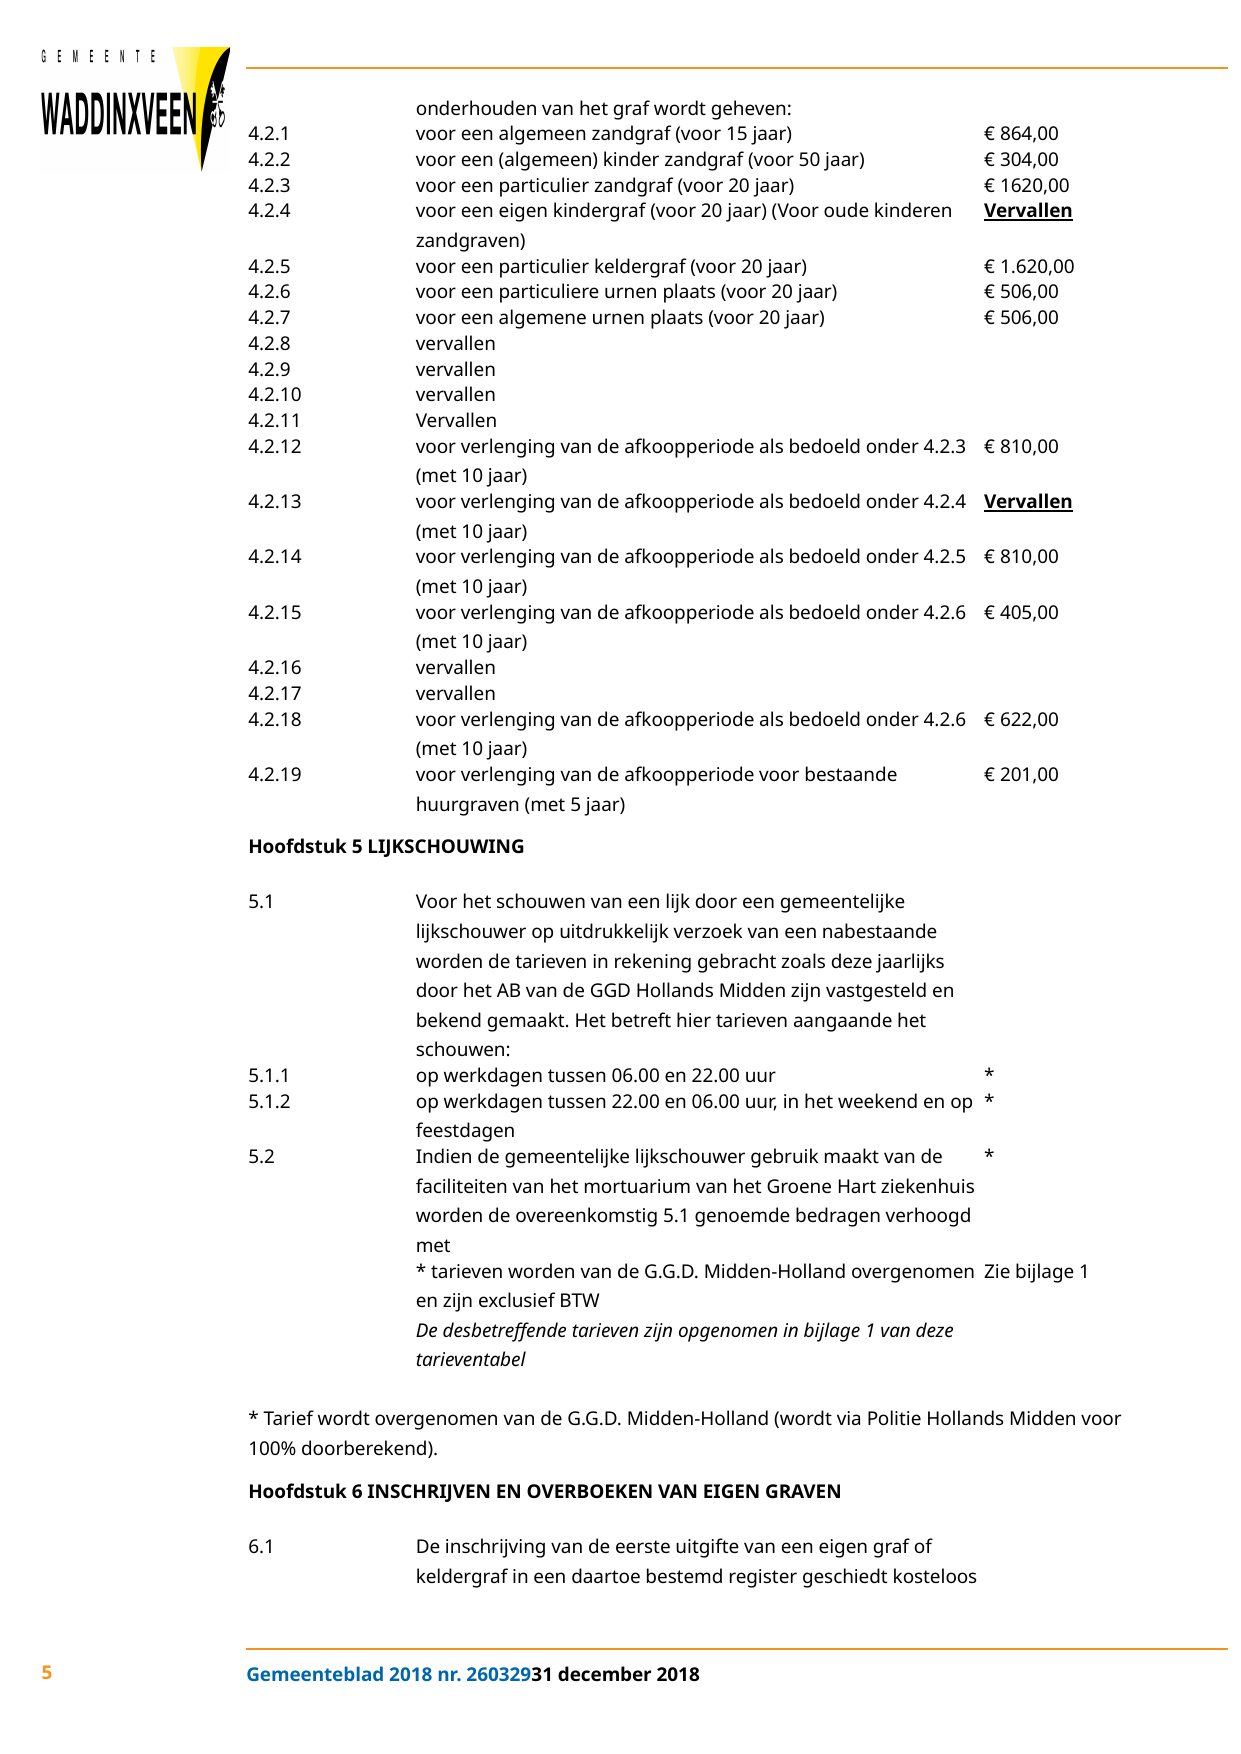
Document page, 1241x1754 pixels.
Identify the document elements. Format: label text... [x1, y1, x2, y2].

table_cell vervallen [416, 356, 984, 382]
table_cell 4.2.19 [248, 761, 416, 816]
table_cell € 1620,00 [984, 172, 1152, 198]
picture [41, 47, 231, 172]
table_header 5.1 [248, 889, 416, 1062]
table_cell 4.2.2 [248, 146, 416, 172]
table_cell 4.2.12 [248, 433, 416, 488]
table_cell Vervallen [984, 198, 1152, 253]
table_cell € 405,00 [984, 599, 1152, 654]
text * Tarief wordt overgenomen van de G.G.D. Midden-Holland (wordt via Politie Hollands Midden voor 100% doorberekend). [248, 1405, 1152, 1460]
table_cell voor een eigen kindergraf (voor 20 jaar) (Voor oude kinderen zandgraven) [416, 198, 984, 253]
table_cell vervallen [416, 680, 984, 706]
table_cell voor verlenging van de afkoopperiode als bedoeld onder 4.2.6 (met 10 jaar) [416, 706, 984, 761]
table_cell * tarieven worden van de G.G.D. Midden-Holland overgenomen en zijn exclusief BTW De desbetreffende tarieven zijn opgenomen in bijlage 1 van deze tarieventabel [416, 1258, 984, 1372]
table_cell vervallen [416, 382, 984, 407]
table_cell 4.2.14 [248, 544, 416, 599]
table_cell voor verlenging van de afkoopperiode als bedoeld onder 4.2.3 (met 10 jaar) [416, 433, 984, 488]
table_cell 4.2.7 [248, 305, 416, 330]
table_cell 4.2.8 [248, 330, 416, 356]
table_cell € 304,00 [984, 146, 1152, 172]
table_cell Vervallen [416, 408, 984, 433]
table_cell op werkdagen tussen 22.00 en 06.00 uur, in het weekend en op feestdagen [416, 1088, 984, 1143]
table_cell 4.2.9 [248, 356, 416, 382]
table_header 6.1 [248, 1533, 416, 1588]
table_cell € 864,00 [984, 121, 1152, 146]
table_cell vervallen [416, 330, 984, 356]
table_cell Zie bijlage 1 [984, 1258, 1152, 1372]
table_cell 4.2.15 [248, 599, 416, 654]
table_cell voor een algemene urnen plaats (voor 20 jaar) [416, 305, 984, 330]
table_cell 4.2.6 [248, 279, 416, 304]
table_cell [248, 95, 416, 121]
table_cell 4.2.11 [248, 408, 416, 433]
table_cell * [984, 1088, 1152, 1143]
table_cell € 506,00 [984, 305, 1152, 330]
text Hoofdstuk 6 INSCHRIJVEN EN OVERBOEKEN VAN EIGEN GRAVEN [248, 1478, 1152, 1503]
table_cell € 506,00 [984, 279, 1152, 304]
table_cell [984, 408, 1152, 433]
table_header De inschrijving van de eerste uitgifte van een eigen graf of keldergraf in een daartoe bestemd register geschiedt kosteloos [416, 1533, 984, 1588]
table_cell voor een particuliere urnen plaats (voor 20 jaar) [416, 279, 984, 304]
table_cell 4.2.18 [248, 706, 416, 761]
table_cell 4.2.16 [248, 654, 416, 680]
table_header [984, 889, 1152, 1062]
table_cell [248, 1258, 416, 1372]
table_cell op werkdagen tussen 06.00 en 22.00 uur [416, 1062, 984, 1088]
table_cell 5.1.2 [248, 1088, 416, 1143]
table_cell € 1.620,00 [984, 253, 1152, 279]
table_cell [984, 330, 1152, 356]
table_cell [984, 680, 1152, 706]
table_cell 5.1.1 [248, 1062, 416, 1088]
table_cell [984, 356, 1152, 382]
table_cell 4.2.5 [248, 253, 416, 279]
table_cell 4.2.17 [248, 680, 416, 706]
table_cell voor verlenging van de afkoopperiode als bedoeld onder 4.2.4 (met 10 jaar) [416, 489, 984, 544]
table_cell 5.2 [248, 1143, 416, 1258]
table_cell voor een (algemeen) kinder zandgraf (voor 50 jaar) [416, 146, 984, 172]
table_cell 4.2.1 [248, 121, 416, 146]
table_cell * [984, 1143, 1152, 1258]
table_cell [984, 95, 1152, 121]
table_cell € 810,00 [984, 544, 1152, 599]
table_cell voor een particulier keldergraf (voor 20 jaar) [416, 253, 984, 279]
table_cell 4.2.3 [248, 172, 416, 198]
table_cell Indien de gemeentelijke lijkschouwer gebruik maakt van de faciliteiten van het mortuarium van het Groene Hart ziekenhuis worden de overeenkomstig 5.1 genoemde bedragen verhoogd met [416, 1143, 984, 1258]
table_cell € 810,00 [984, 433, 1152, 488]
table_cell Vervallen [984, 489, 1152, 544]
table_cell vervallen [416, 654, 984, 680]
table_cell [984, 382, 1152, 407]
table_cell onderhouden van het graf wordt geheven: [416, 95, 984, 121]
table_header [984, 1533, 1152, 1588]
table_cell 4.2.10 [248, 382, 416, 407]
table_cell € 201,00 [984, 761, 1152, 816]
table_cell * [984, 1062, 1152, 1088]
table_cell 4.2.4 [248, 198, 416, 253]
text Hoofdstuk 5 LIJKSCHOUWING [248, 833, 1152, 859]
table_cell voor verlenging van de afkoopperiode voor bestaande huurgraven (met 5 jaar) [416, 761, 984, 816]
table_cell voor een algemeen zandgraf (voor 15 jaar) [416, 121, 984, 146]
table_cell voor een particulier zandgraf (voor 20 jaar) [416, 172, 984, 198]
table_cell voor verlenging van de afkoopperiode als bedoeld onder 4.2.5 (met 10 jaar) [416, 544, 984, 599]
table_header Voor het schouwen van een lijk door een gemeentelijke lijkschouwer op uitdrukkelijk verzoek van een nabestaande worden de tarieven in rekening gebracht zoals deze jaarlijks door het AB van de GGD Hollands Midden zijn vastgesteld en bekend gemaakt. Het betreft hier tarieven aangaande het schouwen: [416, 889, 984, 1062]
table_cell voor verlenging van de afkoopperiode als bedoeld onder 4.2.6 (met 10 jaar) [416, 599, 984, 654]
table_cell [984, 654, 1152, 680]
table_cell 4.2.13 [248, 489, 416, 544]
table_cell € 622,00 [984, 706, 1152, 761]
